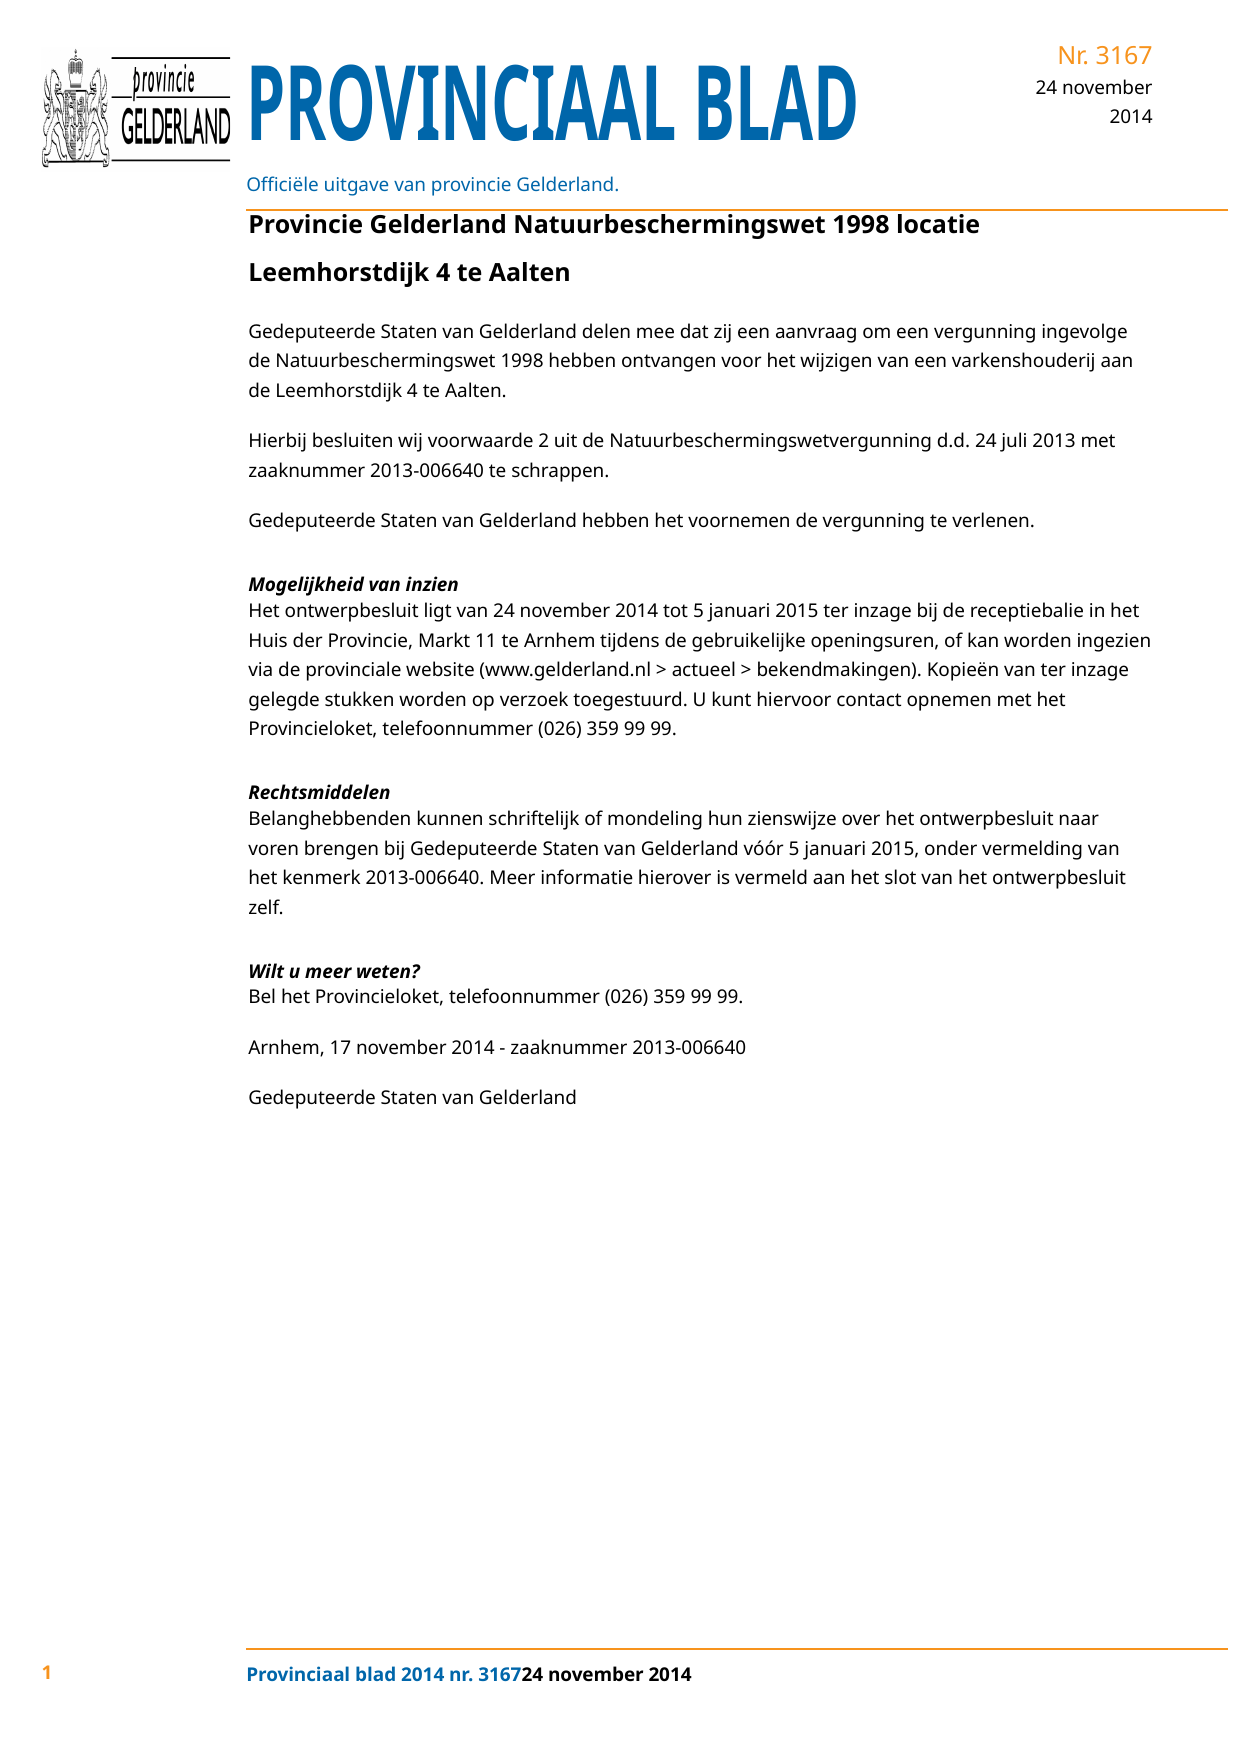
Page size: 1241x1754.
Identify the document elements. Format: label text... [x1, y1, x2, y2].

text Gedeputeerde Staten van Gelderland [248, 1084, 1152, 1110]
text Bel het Provincieloket, telefoonnummer (026) 359 99 99. [248, 984, 1152, 1009]
picture [41, 47, 231, 172]
text Hierbij besluiten wij voorwaarde 2 uit de Natuurbeschermingswetvergunning d.d. 24 juli 2013 met zaaknummer 2013-006640 te schrappen. [248, 427, 1152, 483]
text Belanghebbenden kunnen schriftelijk of mondeling hun zienswijze over het ontwerpbesluit naar voren brengen bij Gedeputeerde Staten van Gelderland vóór 5 januari 2015, onder vermelding van het kenmerk 2013-006640. Meer informatie hierover is vermeld aan het slot van het ontwerpbesluit zelf. [248, 805, 1152, 920]
text Gedeputeerde Staten van Gelderland delen mee dat zij een aanvraag om een vergunning ingevolge de Natuurbeschermingswet 1998 hebben ontvangen voor het wijzigen van een varkenshouderij aan de Leemhorstdijk 4 te Aalten. [248, 318, 1152, 403]
text Het ontwerpbesluit ligt van 24 november 2014 tot 5 januari 2015 ter inzage bij de receptiebalie in het Huis der Provincie, Markt 11 te Arnhem tijdens de gebruikelijke openingsuren, of kan worden ingezien via de provinciale website (www.gelderland.nl > actueel > bekendmakingen). Kopieën van ter inzage gelegde stukken worden op verzoek toegestuurd. U kunt hiervoor contact opnemen met het Provincieloket, telefoonnummer (026) 359 99 99. [248, 597, 1152, 741]
text Mogelijkheid van inzien [248, 571, 1152, 597]
text Arnhem, 17 november 2014 - zaaknummer 2013-006640 [248, 1034, 1152, 1060]
text Rechtsmiddelen [248, 779, 1152, 805]
text Wilt u meer weten? [248, 958, 1152, 984]
text Provincie Gelderland Natuurbeschermingswet 1998 locatie Leemhorstdijk 4 te Aalten [248, 211, 1152, 288]
text Gedeputeerde Staten van Gelderland hebben het voornemen de vergunning te verlenen. [248, 507, 1152, 533]
